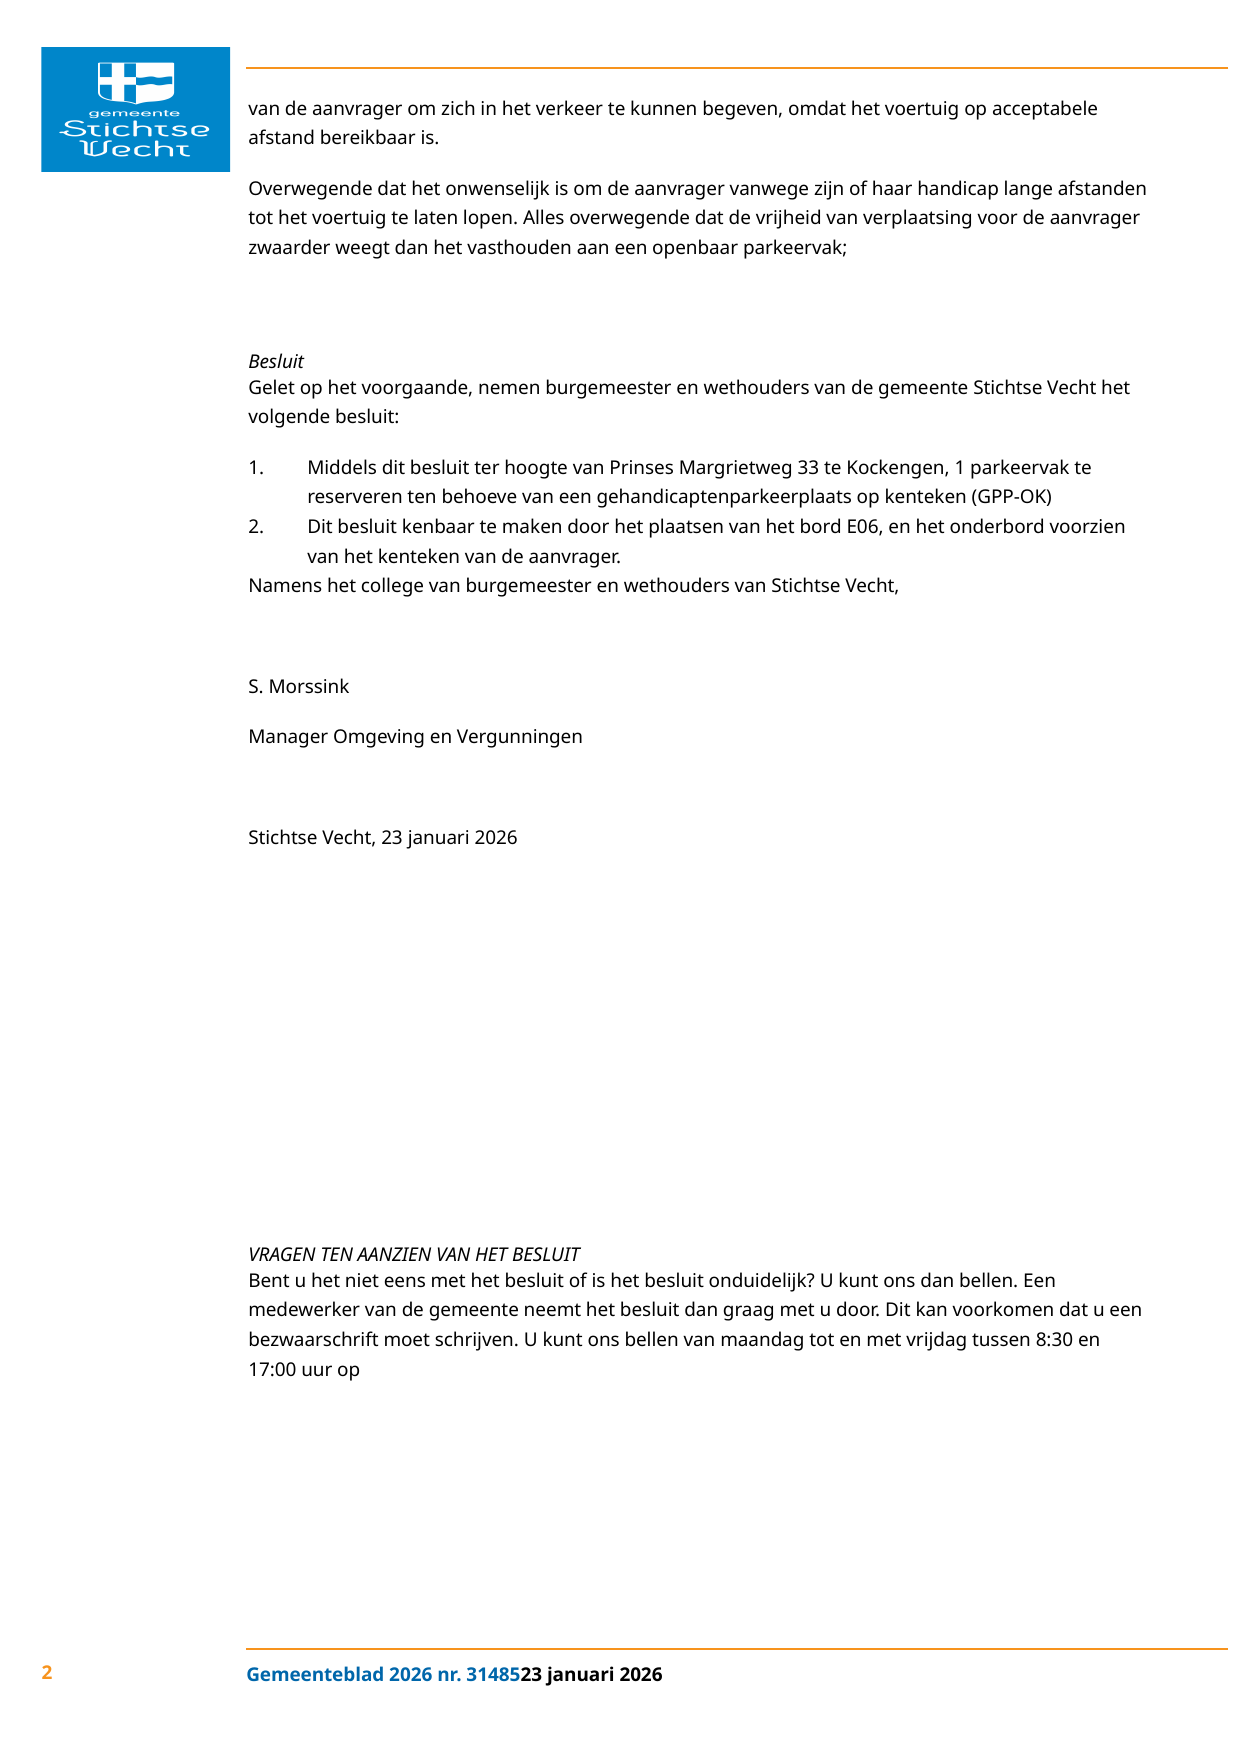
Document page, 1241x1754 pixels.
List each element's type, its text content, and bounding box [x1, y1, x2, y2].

text Gelet op het voorgaande, nemen burgemeester en wethouders van de gemeente Stichtse Vecht het volgende besluit: [248, 374, 1152, 429]
text van de aanvrager om zich in het verkeer te kunnen begeven, omdat het voertuig op acceptabele afstand bereikbaar is. [248, 95, 1152, 150]
text Stichtse Vecht, 23 januari 2026 [248, 824, 1152, 850]
picture [99, 63, 135, 101]
text Namens het college van burgemeester en wethouders van Stichtse Vecht, [248, 572, 1152, 598]
text Bent u het niet eens met het besluit of is het besluit onduidelijk? U kunt ons dan bellen. Een medewerker van de gemeente neemt het besluit dan graag met u door. Dit kan voorkomen dat u een bezwaarschrift moet schrijven. U kunt ons bellen van maandag tot en met vrijdag tussen 8:30 en 17:00 uur op [248, 1267, 1152, 1382]
text VRAGEN TEN AANZIEN VAN HET BESLUIT [248, 1241, 1152, 1267]
text Manager Omgeving en Vergunningen [248, 724, 1152, 749]
text Overwegende dat het onwenselijk is om de aanvrager vanwege zijn of haar handicap lange afstanden tot het voertuig te laten lopen. Alles overwegende dat de vrijheid van verplaatsing voor de aanvrager zwaarder weegt dan het vasthouden aan een openbaar parkeervak; [248, 175, 1152, 260]
text Besluit [248, 348, 1152, 374]
list Dit besluit kenbaar te maken door het plaatsen van het bord E06, en het onderbord voorzien van het kenteken van de aanvrager. [248, 513, 1152, 568]
picture [137, 63, 174, 103]
list Middels dit besluit ter hoogte van Prinses Margrietweg 33 te Kockengen, 1 parkeervak te reserveren ten behoeve van een gehandicaptenparkeerplaats op kenteken (GPP-OK) [248, 454, 1152, 509]
text S. Morssink [248, 673, 1152, 699]
